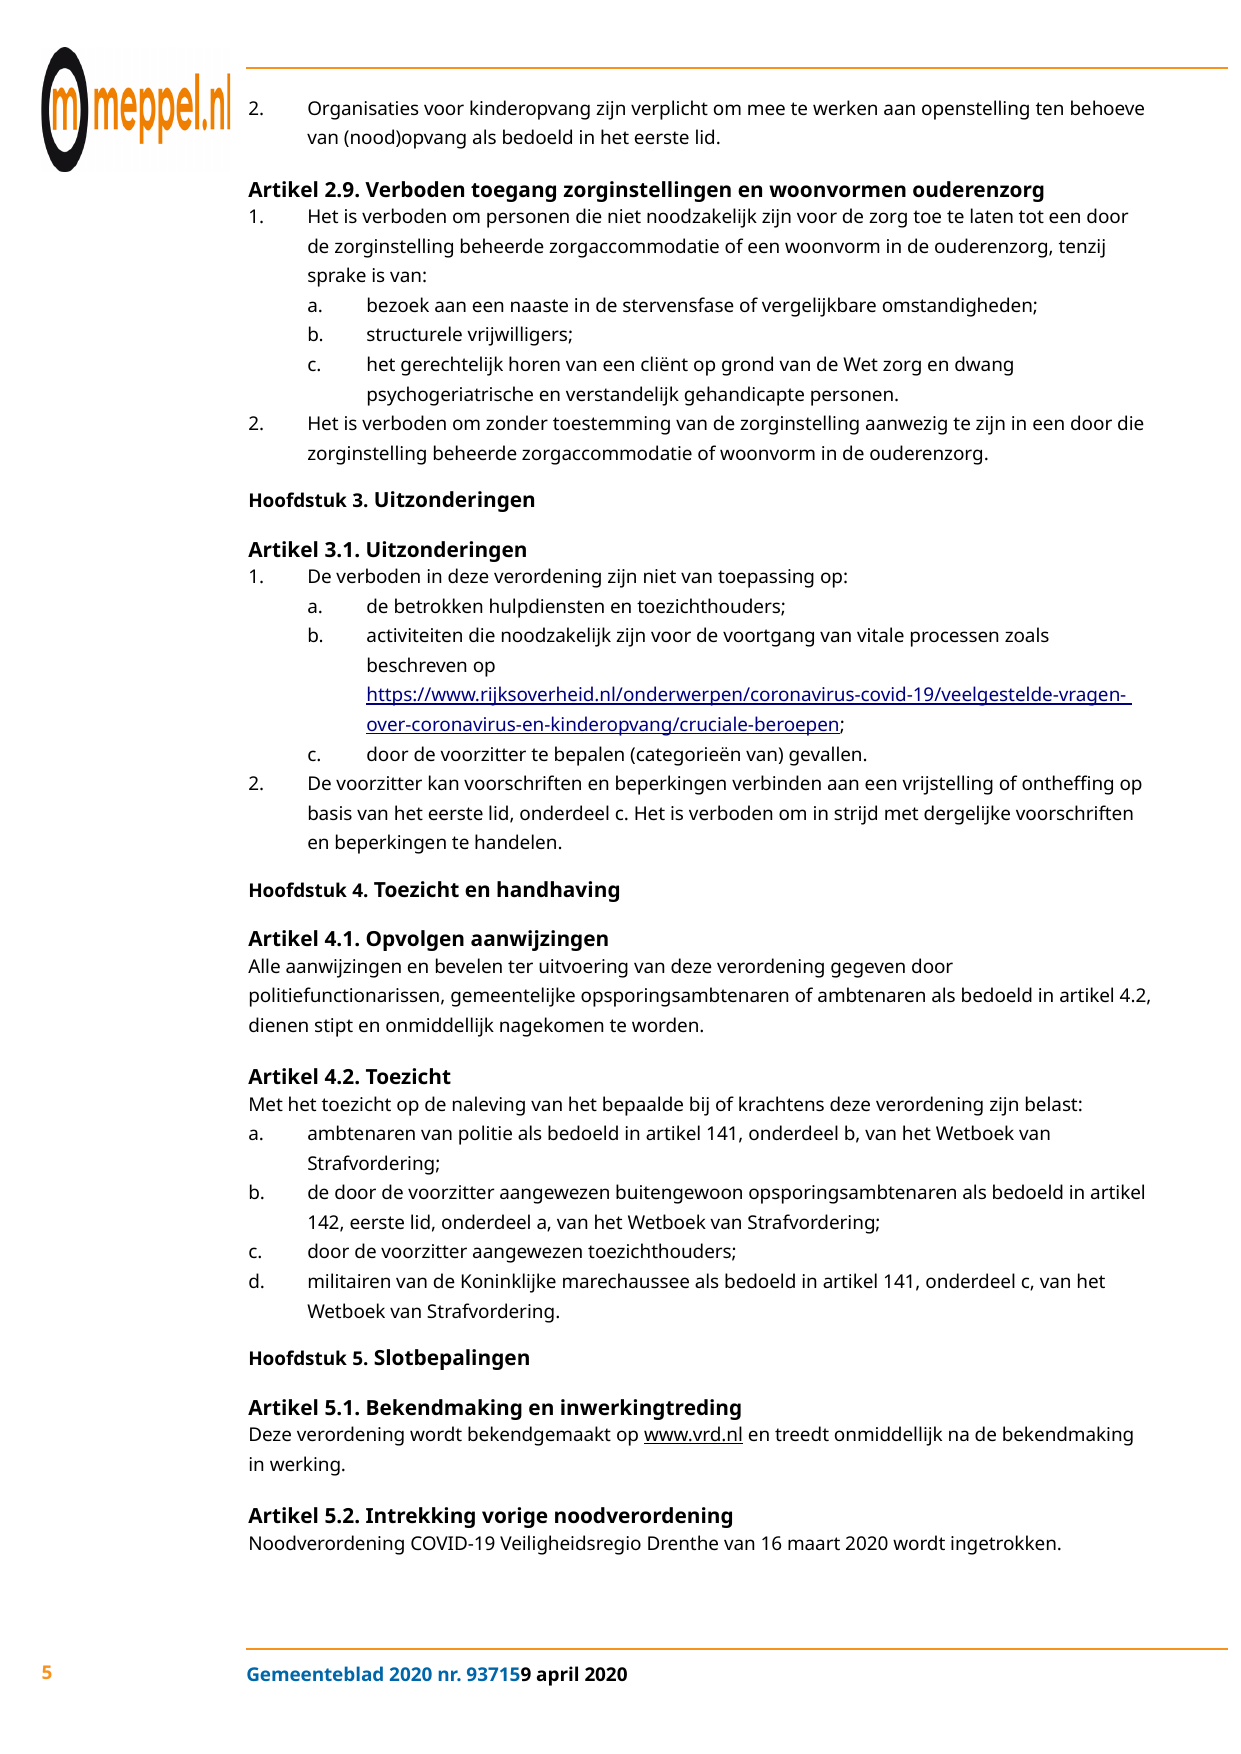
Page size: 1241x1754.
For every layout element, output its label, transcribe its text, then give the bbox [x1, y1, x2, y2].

text Artikel 4.2. Toezicht [248, 1062, 1152, 1091]
list bezoek aan een naaste in de stervensfase of vergelijkbare omstandigheden; [307, 292, 1152, 318]
list het gerechtelijk horen van een cliënt op grond van de Wet zorg en dwang psychogeriatrische en verstandelijk gehandicapte personen. [307, 351, 1152, 406]
text Deze verordening wordt bekendgemaakt op www.vrd.nl en treedt onmiddellijk na de bekendmaking in werking. [248, 1421, 1152, 1477]
text Artikel 2.9. Verboden toegang zorginstellingen en woonvormen ouderenzorg [248, 175, 1152, 203]
text Hoofdstuk 3. Uitzonderingen [248, 486, 1152, 514]
list De verboden in deze verordening zijn niet van toepassing op: [248, 563, 1152, 589]
text Artikel 4.1. Opvolgen aanwijzingen [248, 924, 1152, 953]
text Artikel 3.1. Uitzonderingen [248, 535, 1152, 563]
list Het is verboden om zonder toestemming van de zorginstelling aanwezig te zijn in een door die zorginstelling beheerde zorgaccommodatie of woonvorm in de ouderenzorg. [248, 410, 1152, 466]
list door de voorzitter te bepalen (categorieën van) gevallen. [307, 741, 1152, 766]
list Het is verboden om personen die niet noodzakelijk zijn voor de zorg toe te laten tot een door de zorginstelling beheerde zorgaccommodatie of een woonvorm in de ouderenzorg, tenzij sprake is van: [248, 203, 1152, 288]
text Alle aanwijzingen en bevelen ter uitvoering van deze verordening gegeven door politiefunctionarissen, gemeentelijke opsporingsambtenaren of ambtenaren als bedoeld in artikel 4.2, dienen stipt en onmiddellijk nagekomen te worden. [248, 953, 1152, 1038]
text Hoofdstuk 4. Toezicht en handhaving [248, 875, 1152, 903]
list ambtenaren van politie als bedoeld in artikel 141, onderdeel b, van het Wetboek van Strafvordering; [248, 1120, 1152, 1176]
list de door de voorzitter aangewezen buitengewoon opsporingsambtenaren als bedoeld in artikel 142, eerste lid, onderdeel a, van het Wetboek van Strafvordering; [248, 1179, 1152, 1235]
list Organisaties voor kinderopvang zijn verplicht om mee te werken aan openstelling ten behoeve van (nood)opvang als bedoeld in het eerste lid. [248, 95, 1152, 150]
list door de voorzitter aangewezen toezichthouders; [248, 1239, 1152, 1264]
text Met het toezicht op de naleving van het bepaalde bij of krachtens deze verordening zijn belast: [248, 1091, 1152, 1117]
list militairen van de Koninklijke marechaussee als bedoeld in artikel 141, onderdeel c, van het Wetboek van Strafvordering. [248, 1268, 1152, 1324]
text Artikel 5.1. Bekendmaking en inwerkingtreding [248, 1393, 1152, 1421]
text Artikel 5.2. Intrekking vorige noodverordening [248, 1501, 1152, 1530]
text Noodverordening COVID-19 Veiligheidsregio Drenthe van 16 maart 2020 wordt ingetrokken. [248, 1530, 1152, 1555]
text Hoofdstuk 5. Slotbepalingen [248, 1343, 1152, 1372]
list activiteiten die noodzakelijk zijn voor de voortgang van vitale processen zoals beschreven op https://www.rijksoverheid.nl/onderwerpen/coronavirus-covid-19/veelgestelde-vragen- over-coronavirus-en-kinderopvang/cruciale-beroepen; [307, 622, 1152, 737]
picture [41, 47, 231, 172]
list de betrokken hulpdiensten en toezichthouders; [307, 593, 1152, 618]
list De voorzitter kan voorschriften en beperkingen verbinden aan een vrijstelling of ontheffing op basis van het eerste lid, onderdeel c. Het is verboden om in strijd met dergelijke voorschriften en beperkingen te handelen. [248, 770, 1152, 855]
list structurele vrijwilligers; [307, 322, 1152, 347]
